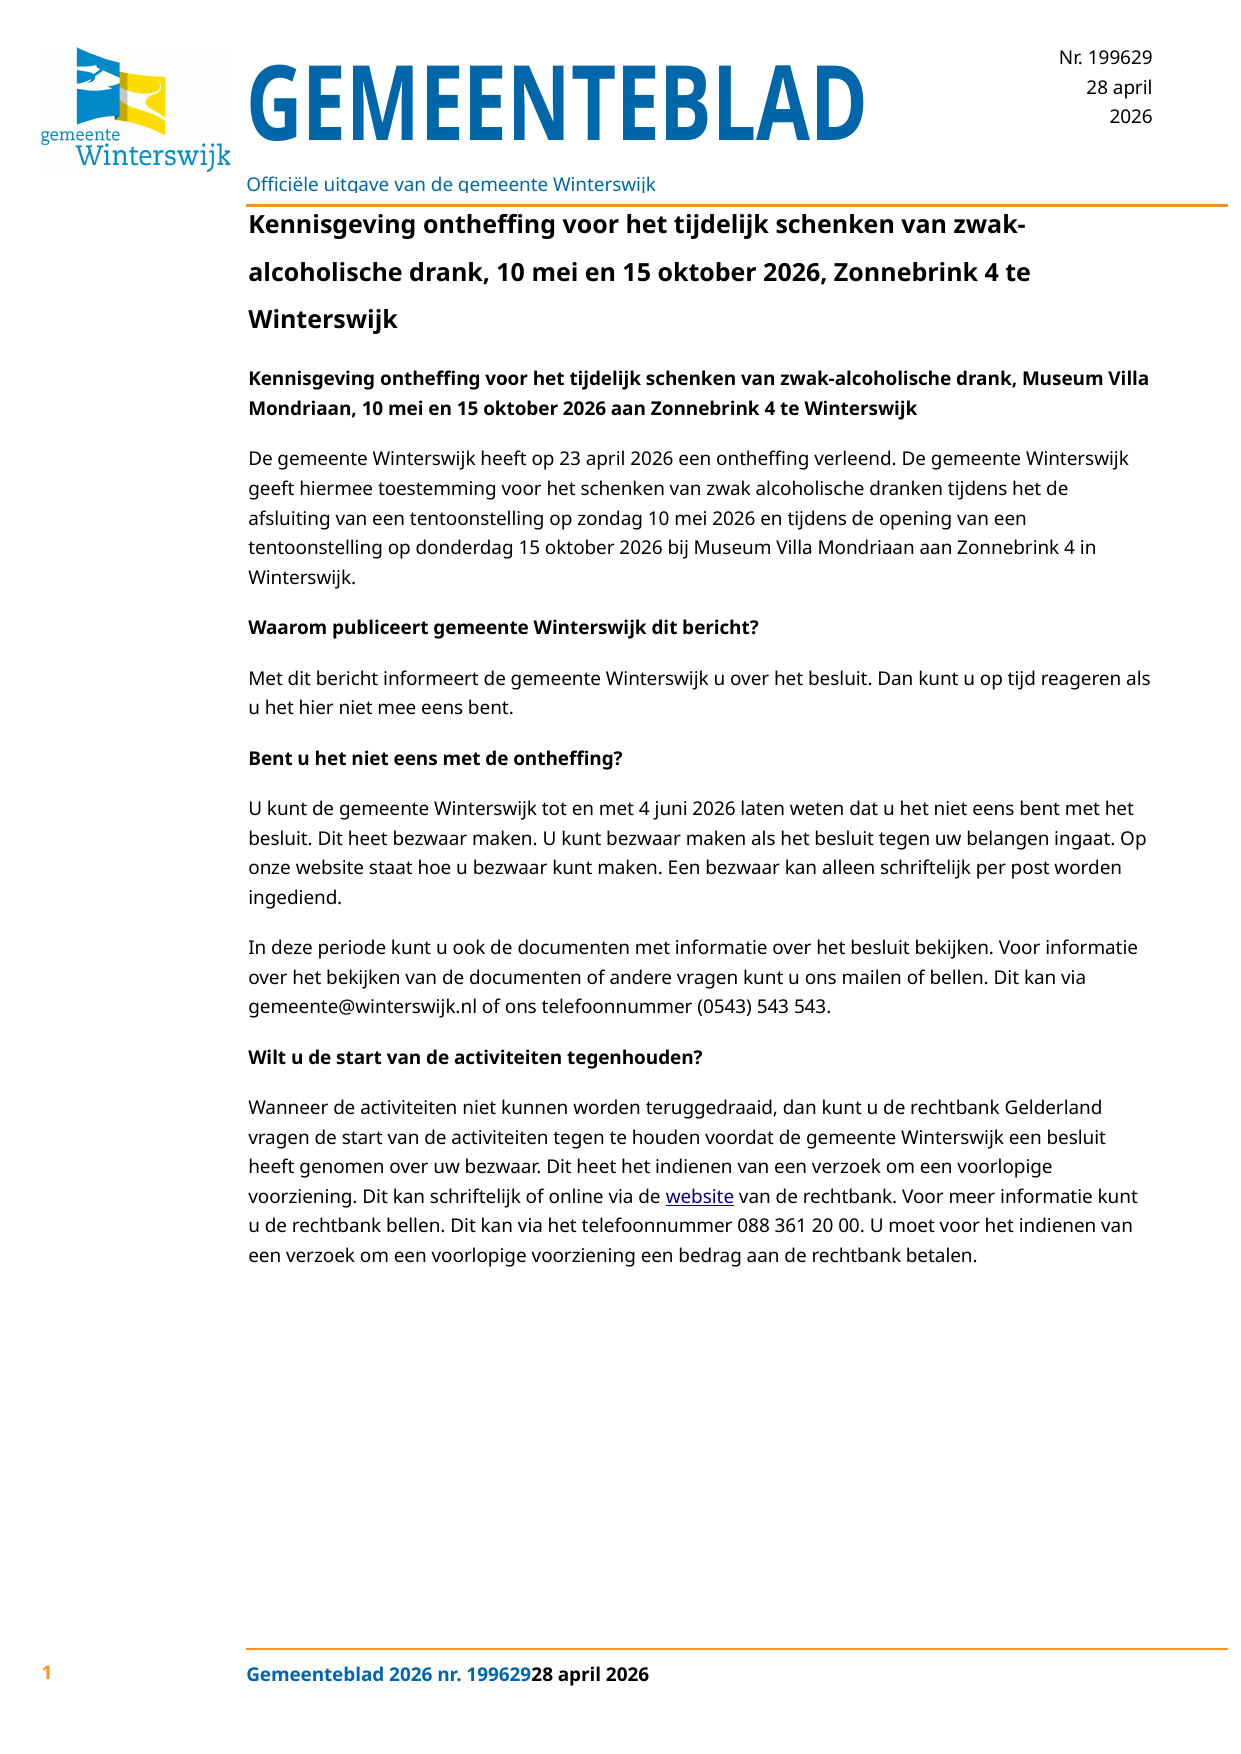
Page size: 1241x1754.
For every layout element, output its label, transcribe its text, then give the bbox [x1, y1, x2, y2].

text Waarom publiceert gemeente Winterswijk dit bericht? [248, 614, 1152, 640]
text Bent u het niet eens met de ontheffing? [248, 745, 1152, 770]
text Kennisgeving ontheffing voor het tijdelijk schenken van zwak-alcoholische drank, 10 mei en 15 oktober 2026, Zonnebrink 4 te Winterswijk [248, 207, 1152, 336]
text Wilt u de start van de activiteiten tegenhouden? [248, 1044, 1152, 1069]
text De gemeente Winterswijk heeft op 23 april 2026 een ontheffing verleend. De gemeente Winterswijk geeft hiermee toestemming voor het schenken van zwak alcoholische dranken tijdens het de afsluiting van een tentoonstelling op zondag 10 mei 2026 en tijdens de opening van een tentoonstelling op donderdag 15 oktober 2026 bij Museum Villa Mondriaan aan Zonnebrink 4 in Winterswijk. [248, 446, 1152, 589]
picture [225, 153, 231, 162]
text Kennisgeving ontheffing voor het tijdelijk schenken van zwak-alcoholische drank, Museum Villa Mondriaan, 10 mei en 15 oktober 2026 aan Zonnebrink 4 te Winterswijk [248, 366, 1152, 421]
text Wanneer de activiteiten niet kunnen worden teruggedraaid, dan kunt u de rechtbank Gelderland vragen de start van de activiteiten tegen te houden voordat de gemeente Winterswijk een besluit heeft genomen over uw bezwaar. Dit heet het indienen van een verzoek om een voorlopige voorziening. Dit kan schriftelijk of online via de website van de rechtbank. Voor meer informatie kunt u de rechtbank bellen. Dit kan via het telefoonnummer 088 361 20 00. U moet voor het indienen van een verzoek om een voorlopige voorziening een bedrag aan de rechtbank betalen. [248, 1094, 1152, 1268]
text In deze periode kunt u ook de documenten met informatie over het besluit bekijken. Voor informatie over het bekijken van de documenten of andere vragen kunt u ons mailen of bellen. Dit kan via gemeente@winterswijk.nl of ons telefoonnummer (0543) 543 543. [248, 934, 1152, 1019]
text U kunt de gemeente Winterswijk tot en met 4 juni 2026 laten weten dat u het niet eens bent met het besluit. Dit heet bezwaar maken. U kunt bezwaar maken als het besluit tegen uw belangen ingaat. Op onze website staat hoe u bezwaar kunt maken. Een bezwaar kan alleen schriftelijk per post worden ingediend. [248, 795, 1152, 909]
text Met dit bericht informeert de gemeente Winterswijk u over het besluit. Dan kunt u op tijd reageren als u het hier niet mee eens bent. [248, 665, 1152, 720]
picture [41, 47, 231, 172]
